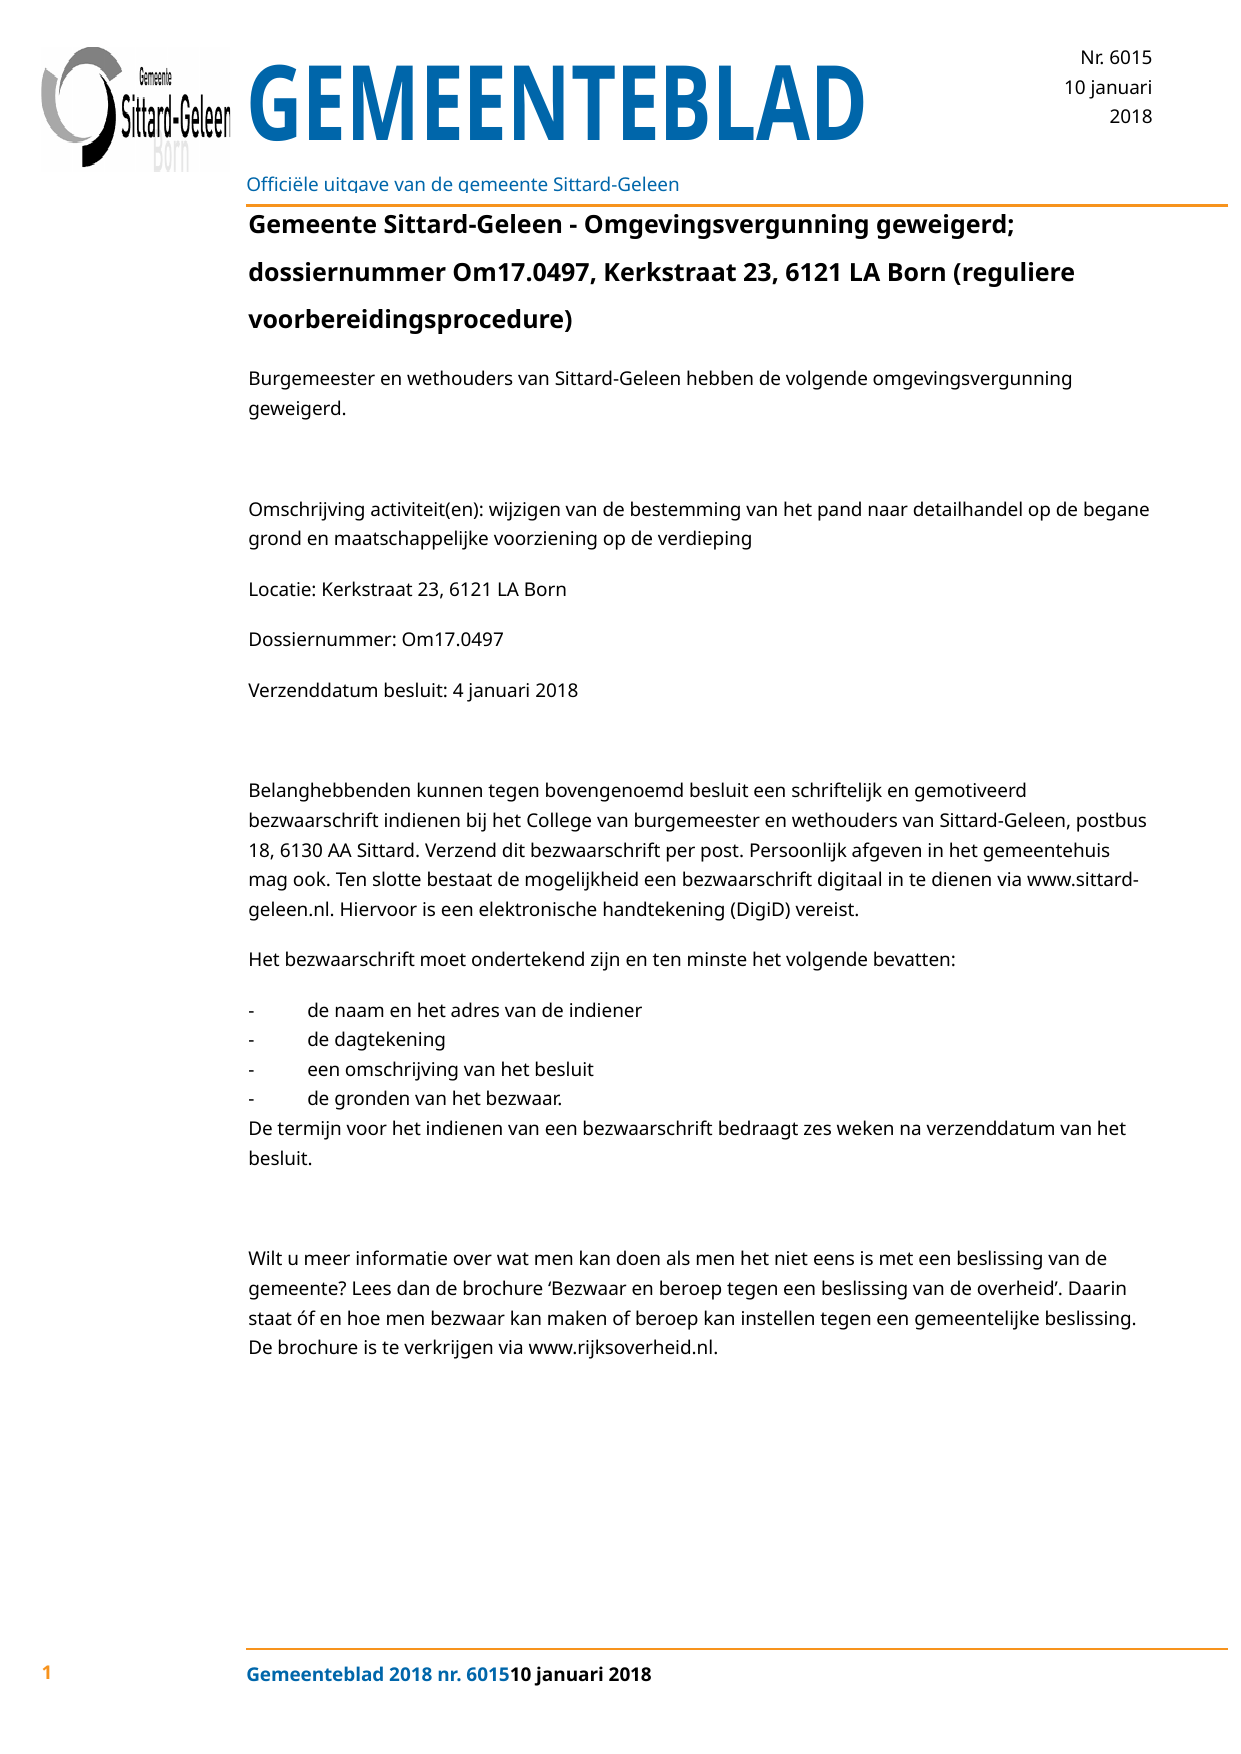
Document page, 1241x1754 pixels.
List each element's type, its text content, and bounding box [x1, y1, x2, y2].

text De termijn voor het indienen van een bezwaarschrift bedraagt zes weken na verzenddatum van het besluit. [248, 1115, 1152, 1170]
list de naam en het adres van de indiener [248, 997, 1152, 1022]
list de dagtekening [248, 1026, 1152, 1052]
text Gemeente Sittard-Geleen - Omgevingsvergunning geweigerd; dossiernummer Om17.0497, Kerkstraat 23, 6121 LA Born (reguliere voorbereidingsprocedure) [248, 207, 1152, 336]
text Burgemeester en wethouders van Sittard-Geleen hebben de volgende omgevingsvergunning geweigerd. [248, 366, 1152, 421]
text Het bezwaarschrift moet ondertekend zijn en ten minste het volgende bevatten: [248, 946, 1152, 972]
text Dossiernummer: Om17.0497 [248, 626, 1152, 652]
text Verzenddatum besluit: 4 januari 2018 [248, 677, 1152, 702]
text Belanghebbenden kunnen tegen bovengenoemd besluit een schriftelijk en gemotiveerd bezwaarschrift indienen bij het College van burgemeester en wethouders van Sittard-Geleen, postbus 18, 6130 AA Sittard. Verzend dit bezwaarschrift per post. Persoonlijk afgeven in het gemeentehuis mag ook. Ten slotte bestaat de mogelijkheid een bezwaarschrift digitaal in te dienen via www.sittard-geleen.nl. Hiervoor is een elektronische handtekening (DigiD) vereist. [248, 778, 1152, 922]
picture [41, 47, 231, 172]
text Wilt u meer informatie over wat men kan doen als men het niet eens is met een beslissing van de gemeente? Lees dan de brochure ‘Bezwaar en beroep tegen een beslissing van de overheid’. Daarin staat óf en hoe men bezwaar kan maken of beroep kan instellen tegen een gemeentelijke beslissing. De brochure is te verkrijgen via www.rijksoverheid.nl. [248, 1246, 1152, 1360]
text Locatie: Kerkstraat 23, 6121 LA Born [248, 576, 1152, 602]
list de gronden van het bezwaar. [248, 1086, 1152, 1111]
text Omschrijving activiteit(en): wijzigen van de bestemming van het pand naar detailhandel op de begane grond en maatschappelijke voorziening op de verdieping [248, 496, 1152, 551]
list een omschrijving van het besluit [248, 1056, 1152, 1082]
